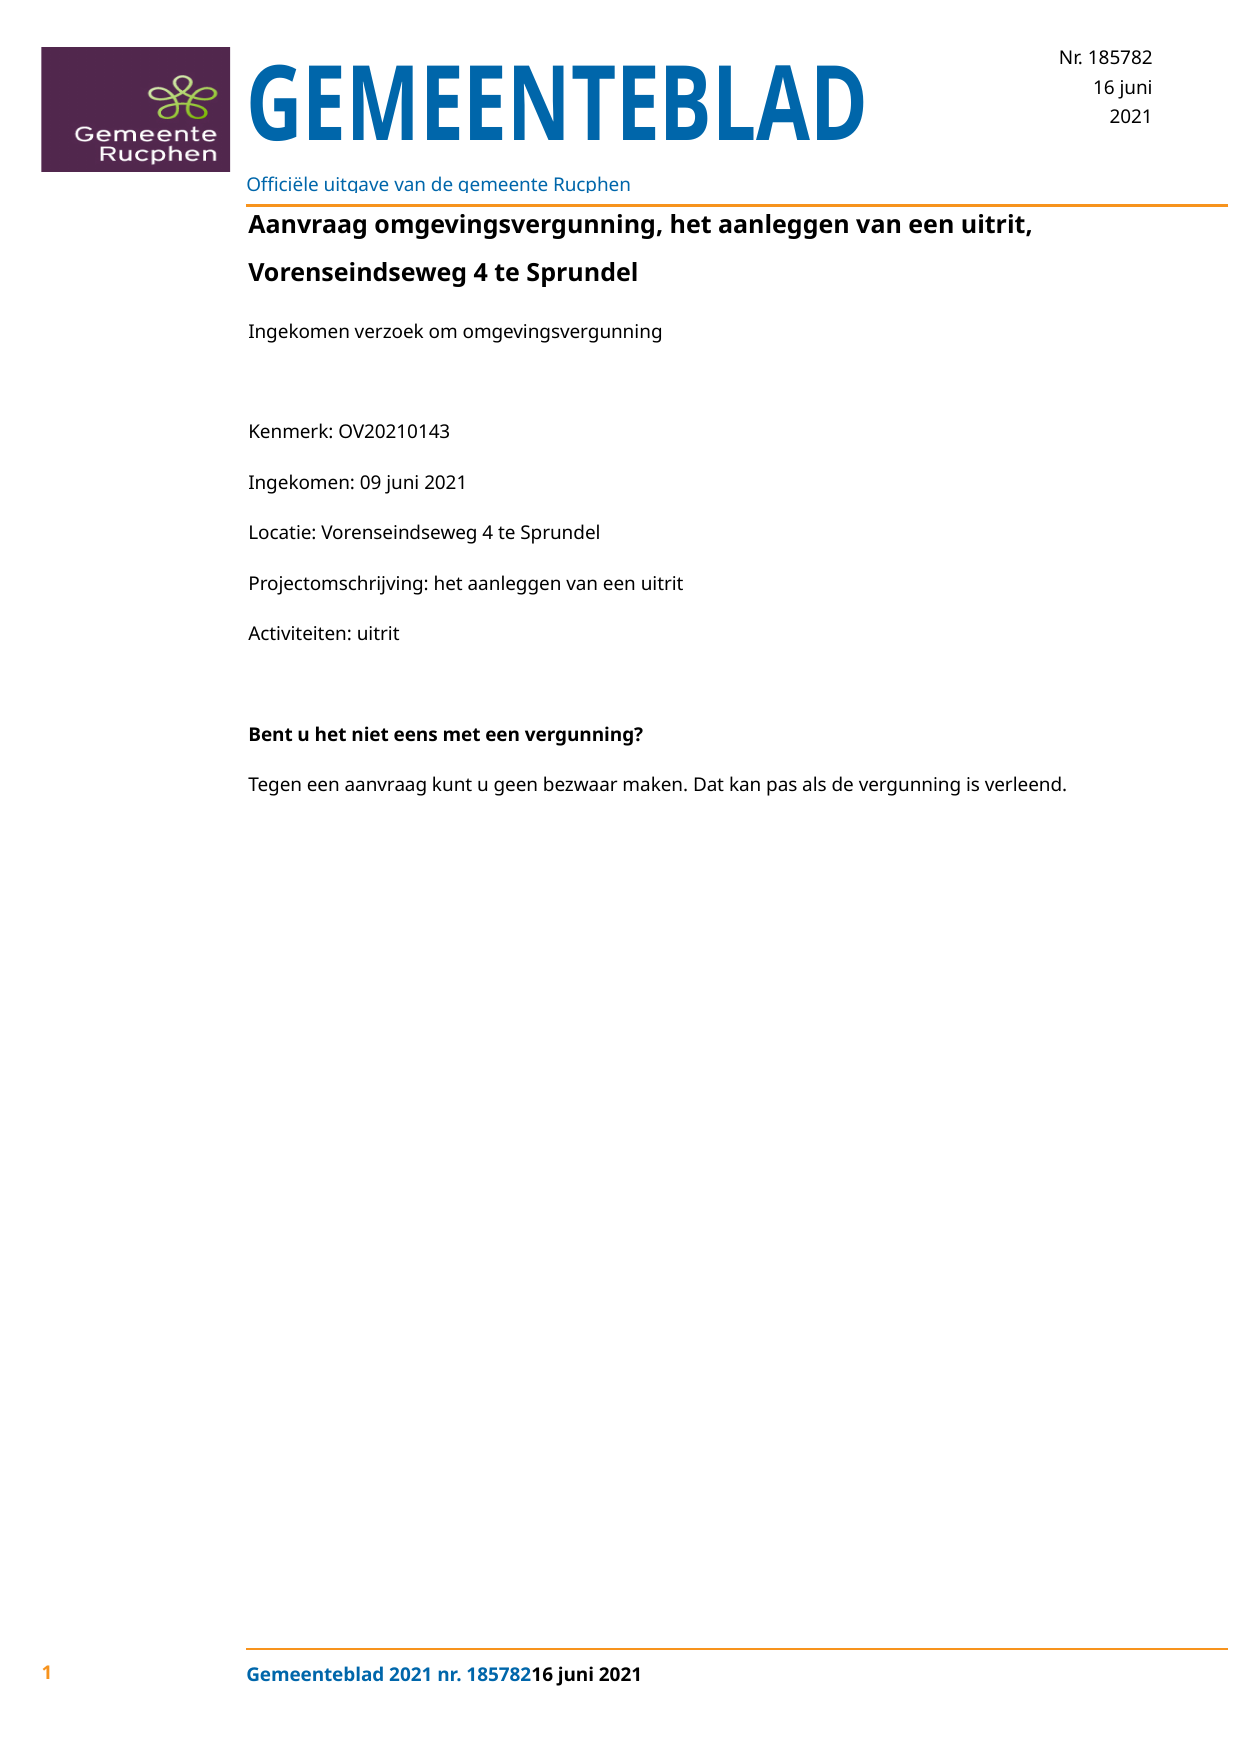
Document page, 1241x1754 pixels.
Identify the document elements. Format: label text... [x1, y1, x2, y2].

text Tegen een aanvraag kunt u geen bezwaar maken. Dat kan pas als de vergunning is verleend. [248, 772, 1152, 797]
picture [41, 47, 231, 172]
text Locatie: Vorenseindseweg 4 te Sprundel [248, 519, 1152, 545]
text Aanvraag omgevingsvergunning, het aanleggen van een uitrit, Vorenseindseweg 4 te Sprundel [248, 207, 1152, 288]
text Activiteiten: uitrit [248, 620, 1152, 646]
text Ingekomen: 09 juni 2021 [248, 469, 1152, 495]
text Bent u het niet eens met een vergunning? [248, 721, 1152, 747]
text Kenmerk: OV20210143 [248, 419, 1152, 444]
text Projectomschrijving: het aanleggen van een uitrit [248, 570, 1152, 596]
text Ingekomen verzoek om omgevingsvergunning [248, 318, 1152, 344]
